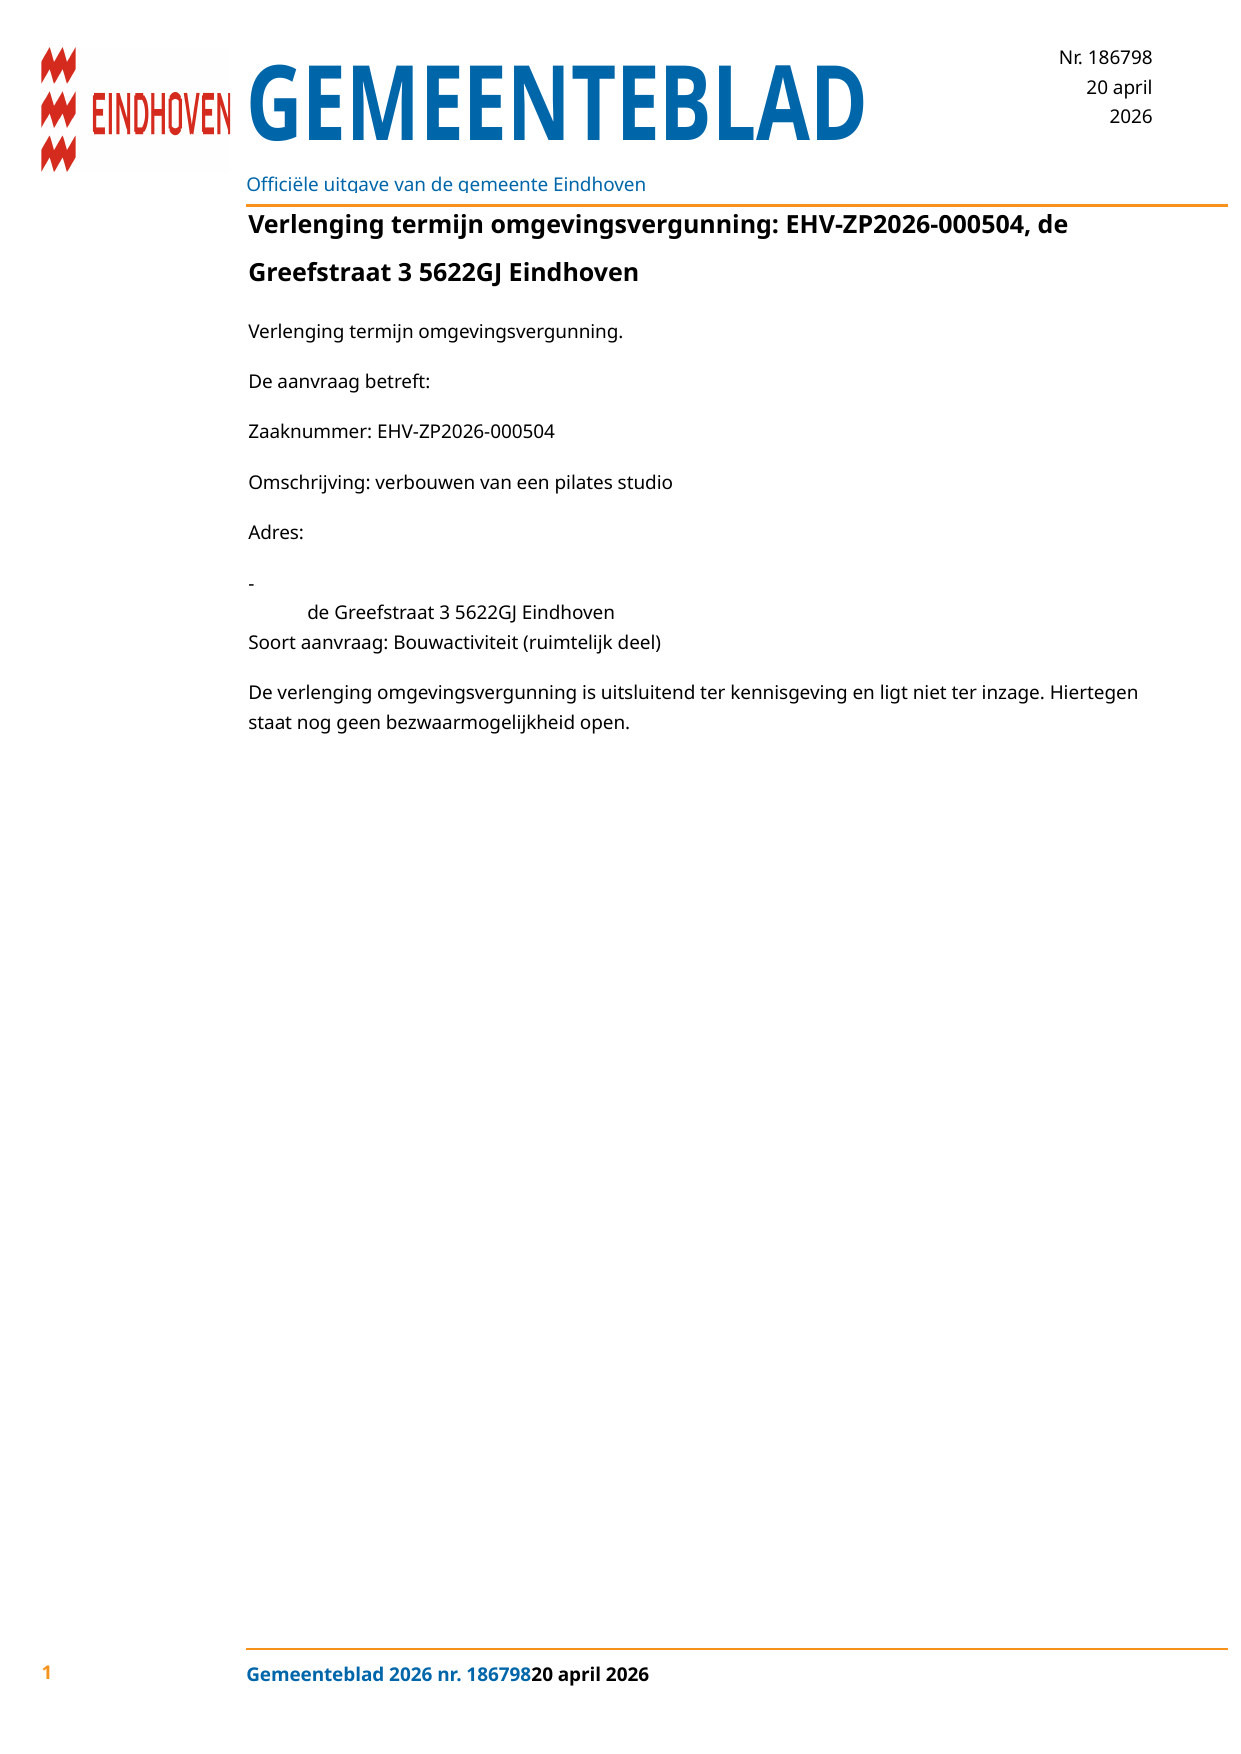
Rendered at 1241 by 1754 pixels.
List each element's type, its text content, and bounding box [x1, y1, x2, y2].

text Verlenging termijn omgevingsvergunning: EHV-ZP2026-000504, de Greefstraat 3 5622GJ Eindhoven [248, 207, 1152, 288]
text Adres: [248, 519, 1152, 545]
text Zaaknummer: EHV-ZP2026-000504 [248, 419, 1152, 444]
list de Greefstraat 3 5622GJ Eindhoven [248, 599, 1152, 625]
text Omschrijving: verbouwen van een pilates studio [248, 469, 1152, 495]
text De aanvraag betreft: [248, 368, 1152, 394]
text De verlenging omgevingsvergunning is uitsluitend ter kennisgeving en ligt niet ter inzage. Hiertegen staat nog geen bezwaarmogelijkheid open. [248, 679, 1152, 735]
text Verlenging termijn omgevingsvergunning. [248, 318, 1152, 344]
text Soort aanvraag: Bouwactiviteit (ruimtelijk deel) [248, 629, 1152, 655]
picture [41, 47, 231, 172]
